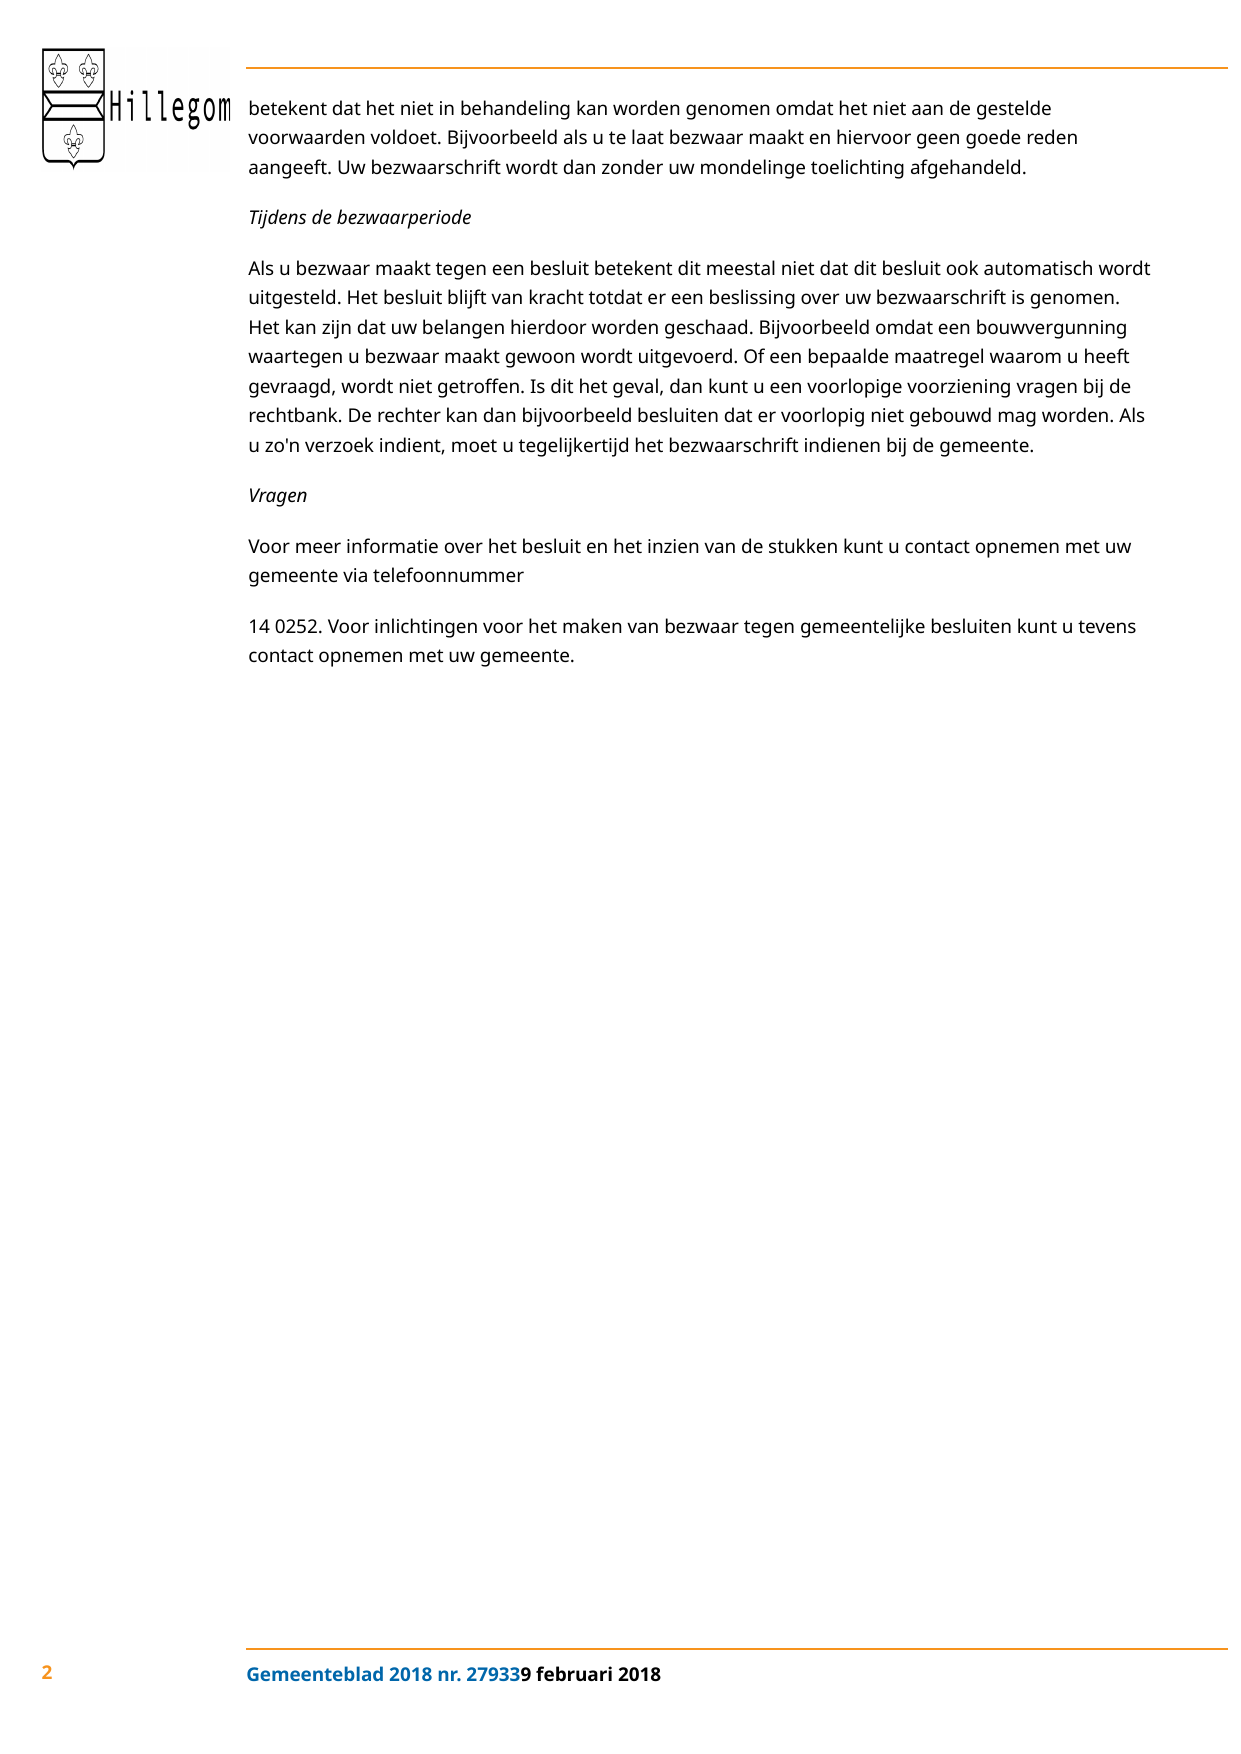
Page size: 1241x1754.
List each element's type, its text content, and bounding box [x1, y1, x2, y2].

text Tijdens de bezwaarperiode [248, 204, 1152, 230]
text Als u bezwaar maakt tegen een besluit betekent dit meestal niet dat dit besluit ook automatisch wordt uitgesteld. Het besluit blijft van kracht totdat er een beslissing over uw bezwaarschrift is genomen. Het kan zijn dat uw belangen hierdoor worden geschaad. Bijvoorbeeld omdat een bouwvergunning waartegen u bezwaar maakt gewoon wordt uitgevoerd. Of een bepaalde maatregel waarom u heeft gevraagd, wordt niet getroffen. Is dit het geval, dan kunt u een voorlopige voorziening vragen bij de rechtbank. De rechter kan dan bijvoorbeeld besluiten dat er voorlopig niet gebouwd mag worden. Als u zo'n verzoek indient, moet u tegelijkertijd het bezwaarschrift indienen bij de gemeente. [248, 255, 1152, 458]
picture [41, 47, 231, 172]
text betekent dat het niet in behandeling kan worden genomen omdat het niet aan de gestelde voorwaarden voldoet. Bijvoorbeeld als u te laat bezwaar maakt en hiervoor geen goede reden aangeeft. Uw bezwaarschrift wordt dan zonder uw mondelinge toelichting afgehandeld. [248, 95, 1152, 180]
text Voor meer informatie over het besluit en het inzien van de stukken kunt u contact opnemen met uw gemeente via telefoonnummer [248, 533, 1152, 588]
text 14 0252. Voor inlichtingen voor het maken van bezwaar tegen gemeentelijke besluiten kunt u tevens contact opnemen met uw gemeente. [248, 613, 1152, 668]
text Vragen [248, 483, 1152, 508]
